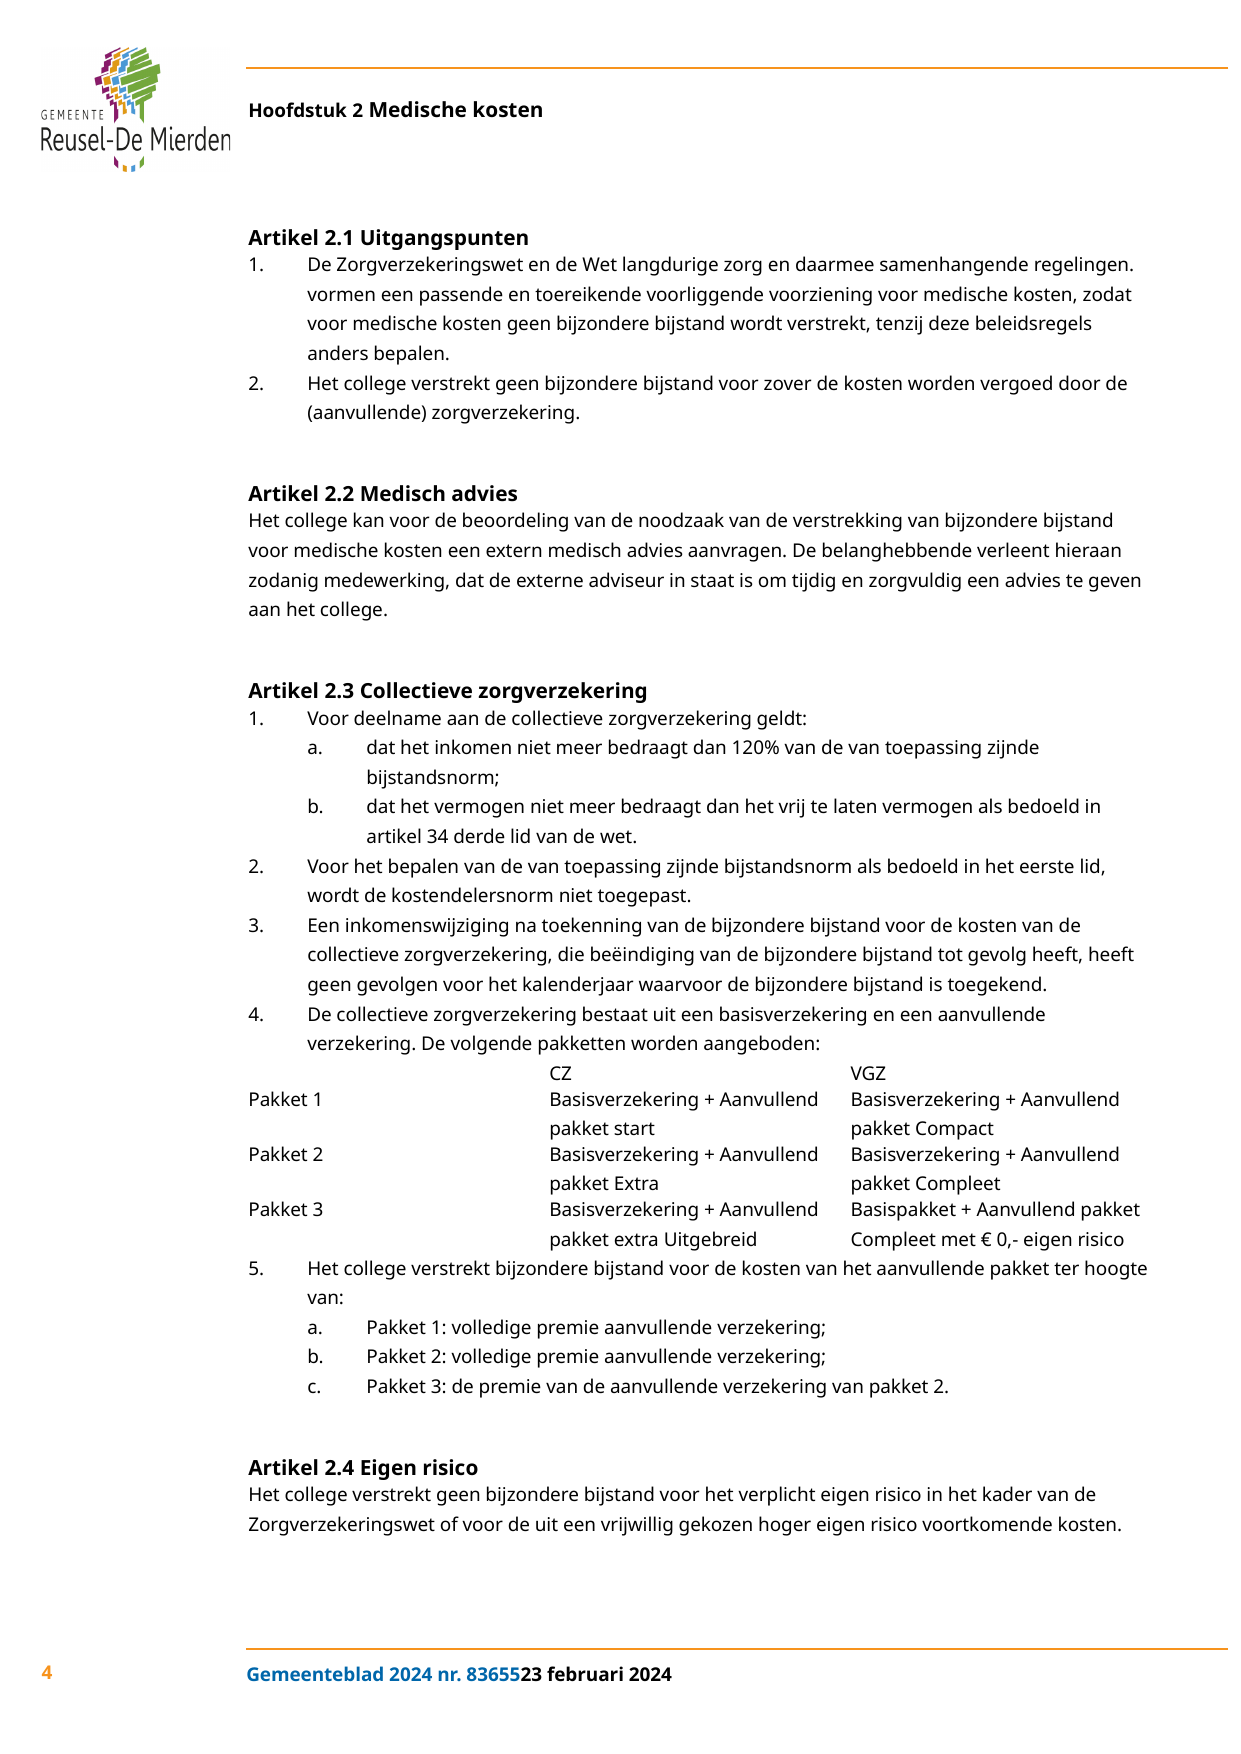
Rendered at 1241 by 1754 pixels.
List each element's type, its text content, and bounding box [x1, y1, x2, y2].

text Het college kan voor de beoordeling van de noodzaak van de verstrekking van bijzondere bijstand voor medische kosten een extern medisch advies aanvragen. De belanghebbende verleent hieraan zodanig medewerking, dat de externe adviseur in staat is om tijdig en zorgvuldig een advies te geven aan het college. [248, 508, 1152, 622]
table_cell Pakket 3 [248, 1196, 549, 1252]
list De Zorgverzekeringswet en de Wet langdurige zorg en daarmee samenhangende regelingen. vormen een passende en toereikende voorliggende voorziening voor medische kosten, zodat voor medische kosten geen bijzondere bijstand wordt verstrekt, tenzij deze beleidsregels anders bepalen. [248, 251, 1152, 366]
list dat het inkomen niet meer bedraagt dan 120% van de van toepassing zijnde bijstandsnorm; [307, 734, 1152, 790]
text Hoofdstuk 2 Medische kosten [248, 95, 1152, 123]
list Pakket 1: volledige premie aanvullende verzekering; [307, 1314, 1152, 1340]
table_cell Basisverzekering + Aanvullend pakket start [549, 1086, 850, 1141]
list Een inkomenswijziging na toekenning van de bijzondere bijstand voor de kosten van de collectieve zorgverzekering, die beëindiging van de bijzondere bijstand tot gevolg heeft, heeft geen gevolgen voor het kalenderjaar waarvoor de bijzondere bijstand is toegekend. [248, 912, 1152, 997]
table_cell Pakket 2 [248, 1141, 549, 1196]
list Voor het bepalen van de van toepassing zijnde bijstandsnorm als bedoeld in het eerste lid, wordt de kostendelersnorm niet toegepast. [248, 853, 1152, 908]
text Artikel 2.3 Collectieve zorgverzekering [248, 676, 1152, 705]
picture [41, 47, 231, 172]
text Artikel 2.2 Medisch advies [248, 479, 1152, 508]
list dat het vermogen niet meer bedraagt dan het vrij te laten vermogen als bedoeld in artikel 34 derde lid van de wet. [307, 794, 1152, 849]
table_header VGZ [850, 1060, 1152, 1086]
table_cell Basispakket + Aanvullend pakket Compleet met € 0,- eigen risico [850, 1196, 1152, 1252]
list Pakket 2: volledige premie aanvullende verzekering; [307, 1344, 1152, 1369]
table_cell Basisverzekering + Aanvullend pakket Compleet [850, 1141, 1152, 1196]
table_cell Pakket 1 [248, 1086, 549, 1141]
list De collectieve zorgverzekering bestaat uit een basisverzekering en een aanvullende verzekering. De volgende pakketten worden aangeboden: [248, 1001, 1152, 1056]
table_cell Basisverzekering + Aanvullend pakket Extra [549, 1141, 850, 1196]
list Pakket 3: de premie van de aanvullende verzekering van pakket 2. [307, 1373, 1152, 1399]
text Het college verstrekt geen bijzondere bijstand voor het verplicht eigen risico in het kader van de Zorgverzekeringswet of voor de uit een vrijwillig gekozen hoger eigen risico voortkomende kosten. [248, 1482, 1152, 1537]
list Voor deelname aan de collectieve zorgverzekering geldt: [248, 705, 1152, 731]
table_header CZ [549, 1060, 850, 1086]
list Het college verstrekt bijzondere bijstand voor de kosten van het aanvullende pakket ter hoogte van: [248, 1255, 1152, 1310]
table_cell Basisverzekering + Aanvullend pakket extra Uitgebreid [549, 1196, 850, 1252]
text Artikel 2.4 Eigen risico [248, 1453, 1152, 1482]
list Het college verstrekt geen bijzondere bijstand voor zover de kosten worden vergoed door de (aanvullende) zorgverzekering. [248, 370, 1152, 425]
table_cell Basisverzekering + Aanvullend pakket Compact [850, 1086, 1152, 1141]
text Artikel 2.1 Uitgangspunten [248, 223, 1152, 251]
table_header [248, 1060, 549, 1086]
